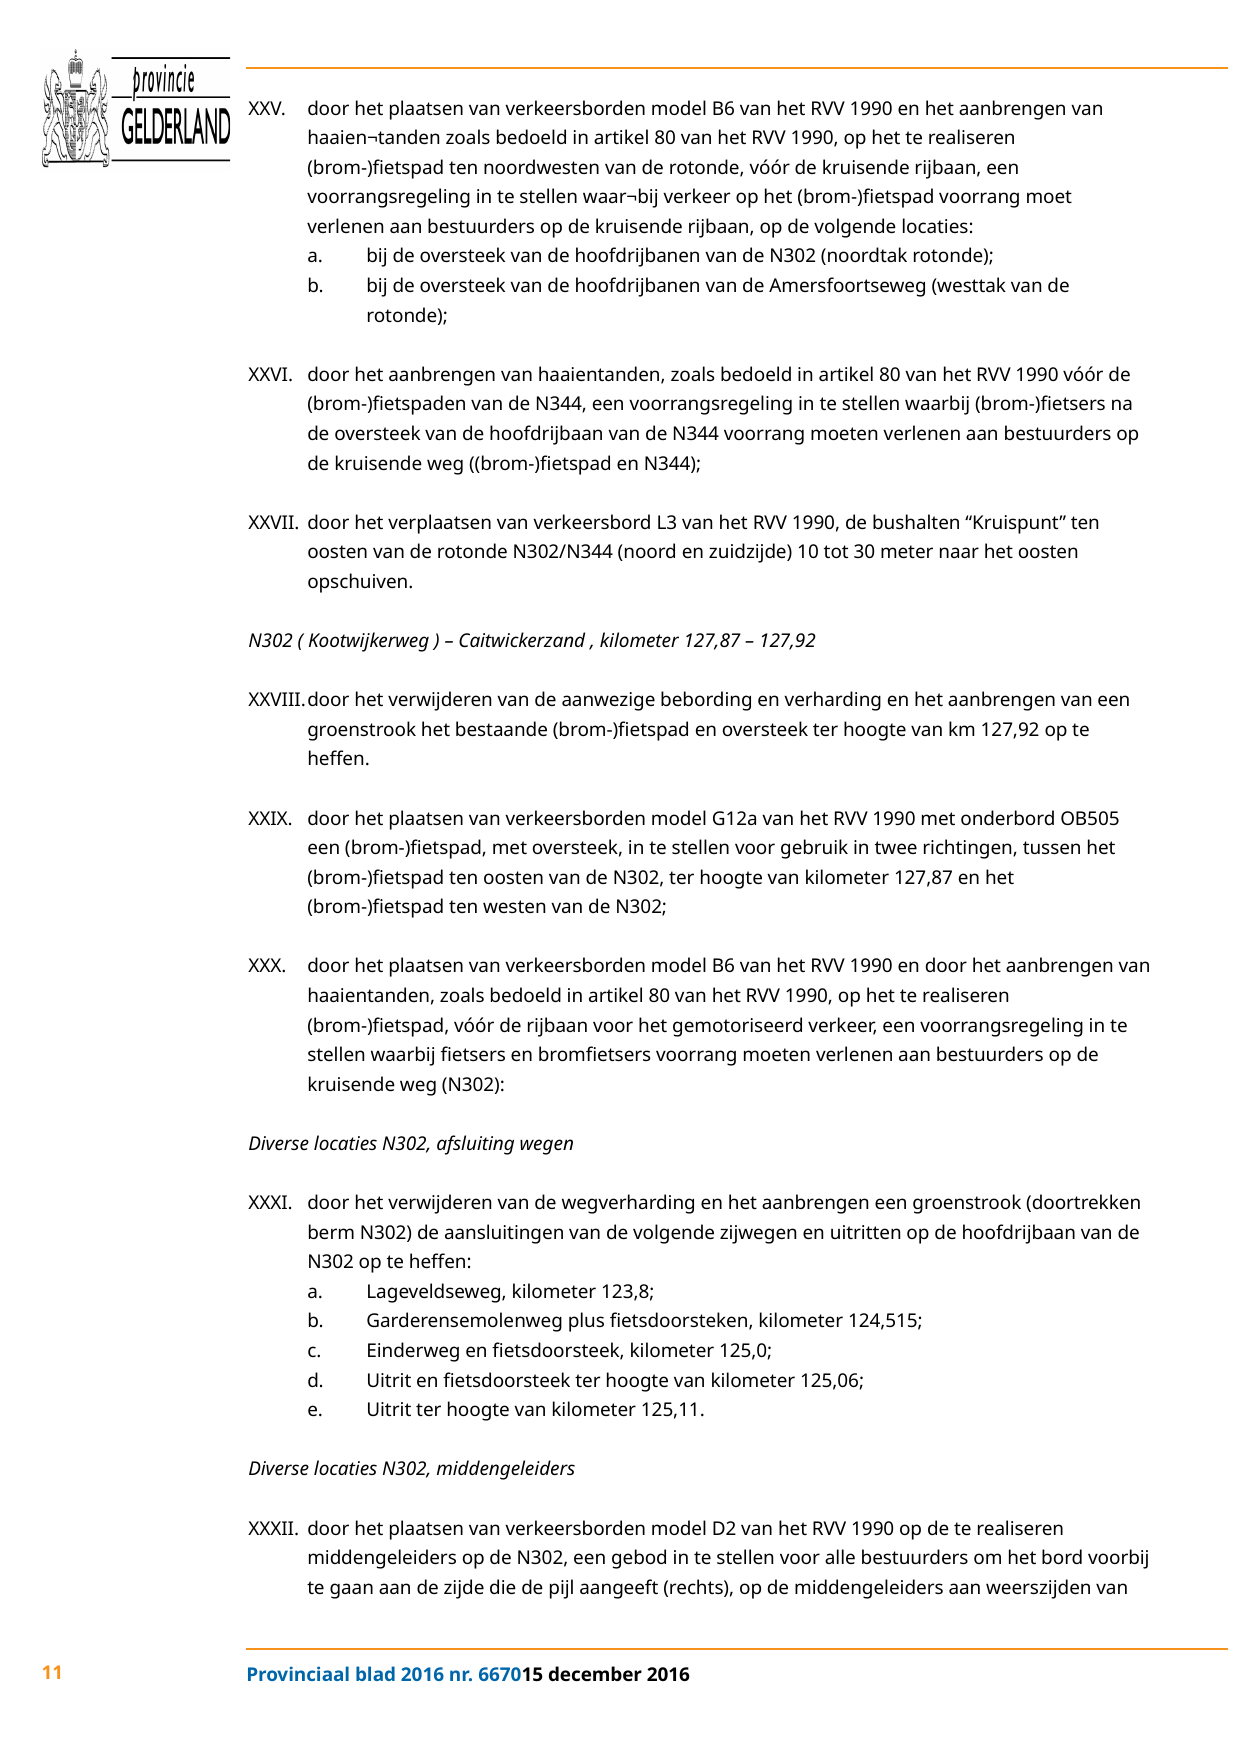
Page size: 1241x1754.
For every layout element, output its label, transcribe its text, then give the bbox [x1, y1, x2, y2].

list door het verwijderen van de aanwezige bebording en verharding en het aanbrengen van een groenstrook het bestaande (brom-)fietspad en oversteek ter hoogte van km 127,92 op te heffen. [248, 686, 1152, 771]
list door het verwijderen van de wegverharding en het aanbrengen een groenstrook (doortrekken berm N302) de aansluitingen van de volgende zijwegen en uitritten op de hoofdrijbaan van de N302 op te heffen: [248, 1189, 1152, 1274]
text Diverse locaties N302, middengeleiders [248, 1456, 1152, 1481]
text Diverse locaties N302, afsluiting wegen [248, 1130, 1152, 1156]
list Uitrit ter hoogte van kilometer 125,11. [307, 1396, 1152, 1422]
list door het plaatsen van verkeersborden model D2 van het RVV 1990 op de te realiseren middengeleiders op de N302, een gebod in te stellen voor alle bestuurders om het bord voorbij te gaan aan de zijde die de pijl aangeeft (rechts), op de middengeleiders aan weerszijden van [248, 1515, 1152, 1600]
list bij de oversteek van de hoofdrijbanen van de Amersfoortseweg (westtak van de rotonde); [307, 272, 1152, 328]
list door het plaatsen van verkeersborden model B6 van het RVV 1990 en door het aanbrengen van haaientanden, zoals bedoeld in artikel 80 van het RVV 1990, op het te realiseren (brom-)fietspad, vóór de rijbaan voor het gemotoriseerd verkeer, een voorrangsregeling in te stellen waarbij fietsers en bromfietsers voorrang moeten verlenen aan bestuurders op de kruisende weg (N302): [248, 953, 1152, 1097]
list Lageveldseweg, kilometer 123,8; [307, 1278, 1152, 1304]
list Garderensemolenweg plus fietsdoorsteken, kilometer 124,515; [307, 1308, 1152, 1333]
list door het plaatsen van verkeersborden model B6 van het RVV 1990 en het aanbrengen van haaien¬tanden zoals bedoeld in artikel 80 van het RVV 1990, op het te realiseren (brom-)fietspad ten noordwesten van de rotonde, vóór de kruisende rijbaan, een voorrangsregeling in te stellen waar¬bij verkeer op het (brom-)fietspad voorrang moet verlenen aan bestuurders op de kruisende rijbaan, op de volgende locaties: [248, 95, 1152, 239]
picture [41, 47, 231, 172]
list door het aanbrengen van haaientanden, zoals bedoeld in artikel 80 van het RVV 1990 vóór de (brom-)fietspaden van de N344, een voorrangsregeling in te stellen waarbij (brom-)fietsers na de oversteek van de hoofdrijbaan van de N344 voorrang moeten verlenen aan bestuurders op de kruisende weg ((brom-)fietspad en N344); [248, 361, 1152, 476]
list door het verplaatsen van verkeersbord L3 van het RVV 1990, de bushalten “Kruispunt” ten oosten van de rotonde N302/N344 (noord en zuidzijde) 10 tot 30 meter naar het oosten opschuiven. [248, 509, 1152, 594]
list Uitrit en fietsdoorsteek ter hoogte van kilometer 125,06; [307, 1367, 1152, 1393]
list bij de oversteek van de hoofdrijbanen van de N302 (noordtak rotonde); [307, 243, 1152, 268]
text N302 ( Kootwijkerweg ) – Caitwickerzand , kilometer 127,87 – 127,92 [248, 627, 1152, 653]
list Einderweg en fietsdoorsteek, kilometer 125,0; [307, 1337, 1152, 1363]
list door het plaatsen van verkeersborden model G12a van het RVV 1990 met onderbord OB505 een (brom-)fietspad, met oversteek, in te stellen voor gebruik in twee richtingen, tussen het (brom-)fietspad ten oosten van de N302, ter hoogte van kilometer 127,87 en het (brom-)fietspad ten westen van de N302; [248, 805, 1152, 919]
